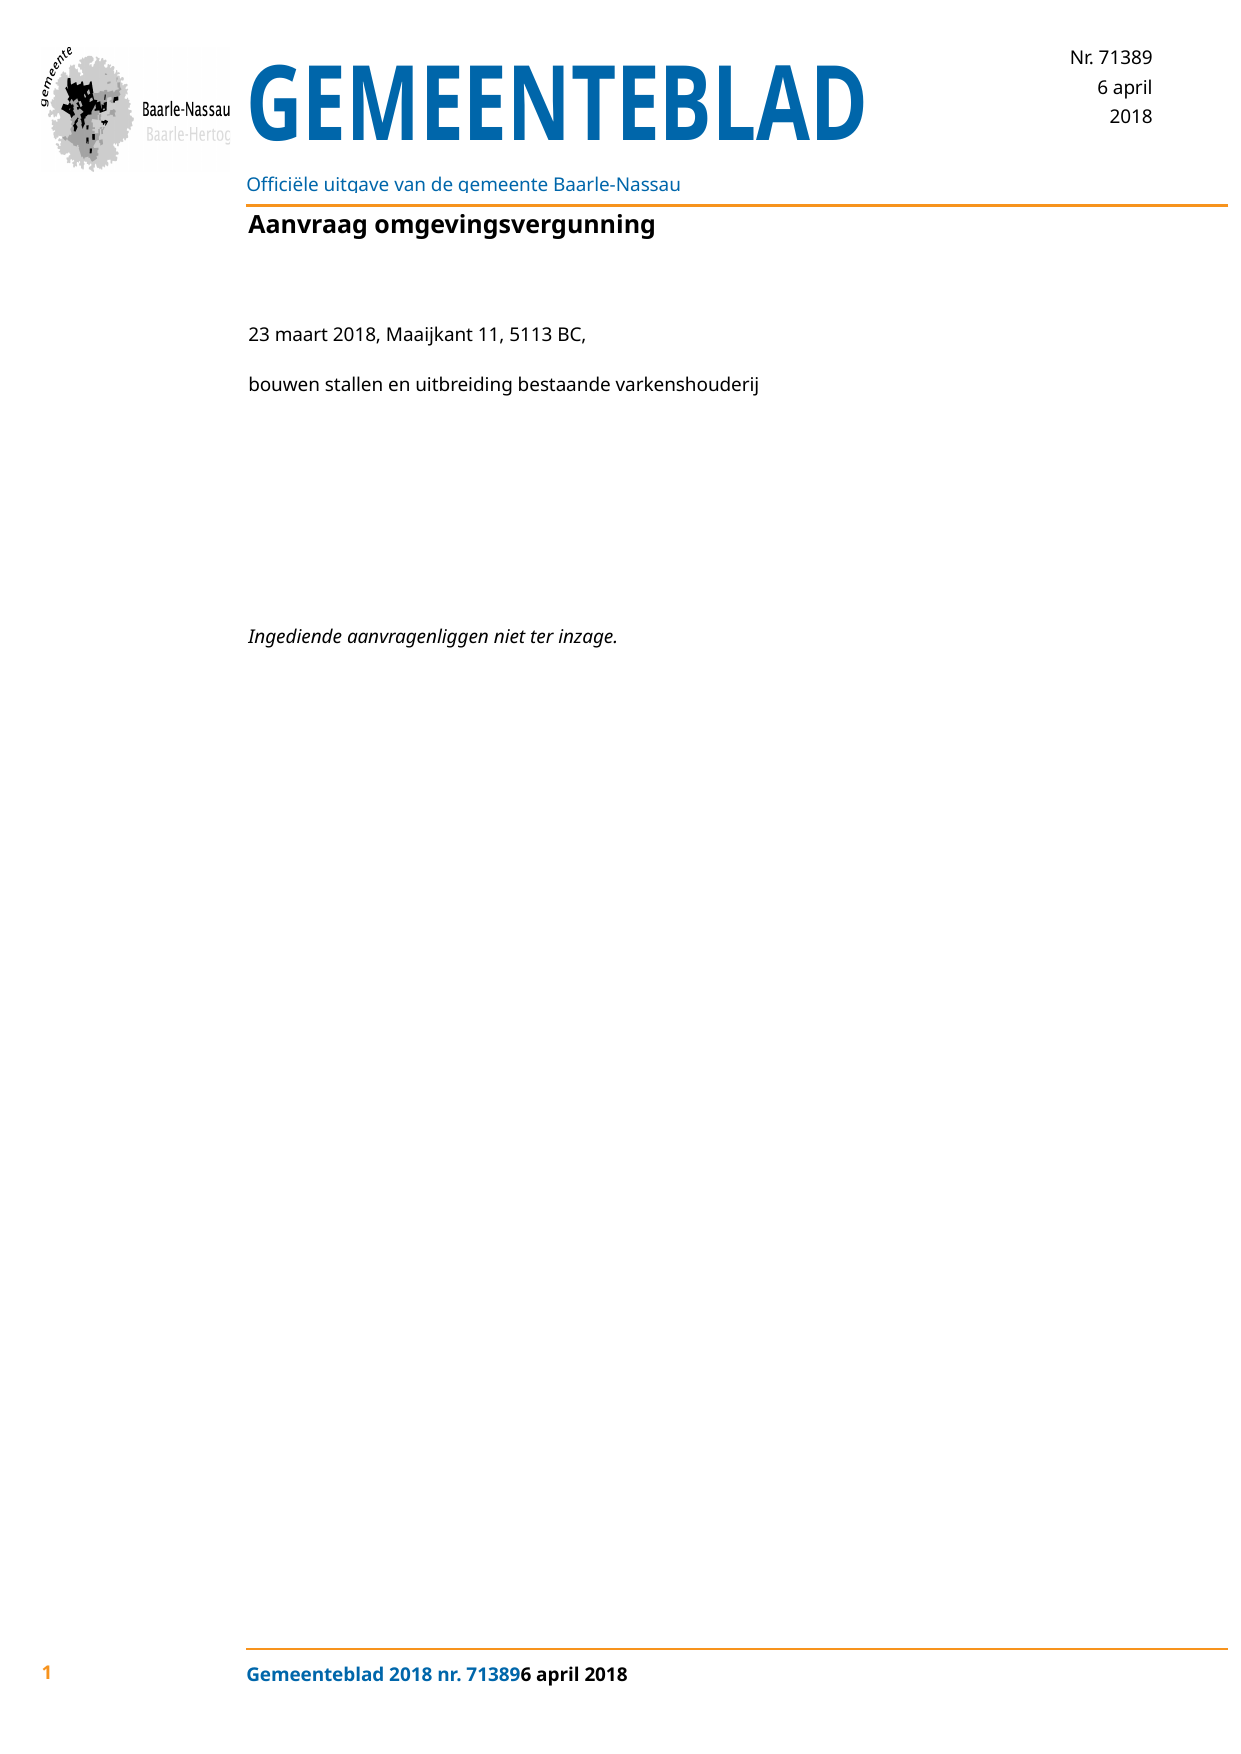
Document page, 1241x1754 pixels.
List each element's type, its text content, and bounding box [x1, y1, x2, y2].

text bouwen stallen en uitbreiding bestaande varkenshouderij [248, 371, 1152, 397]
text 23 maart 2018, Maaijkant 11, 5113 BC, [248, 321, 1152, 346]
picture [41, 47, 231, 172]
text Ingediende aanvragenliggen niet ter inzage. [248, 623, 1152, 649]
text Aanvraag omgevingsvergunning [248, 207, 1152, 241]
